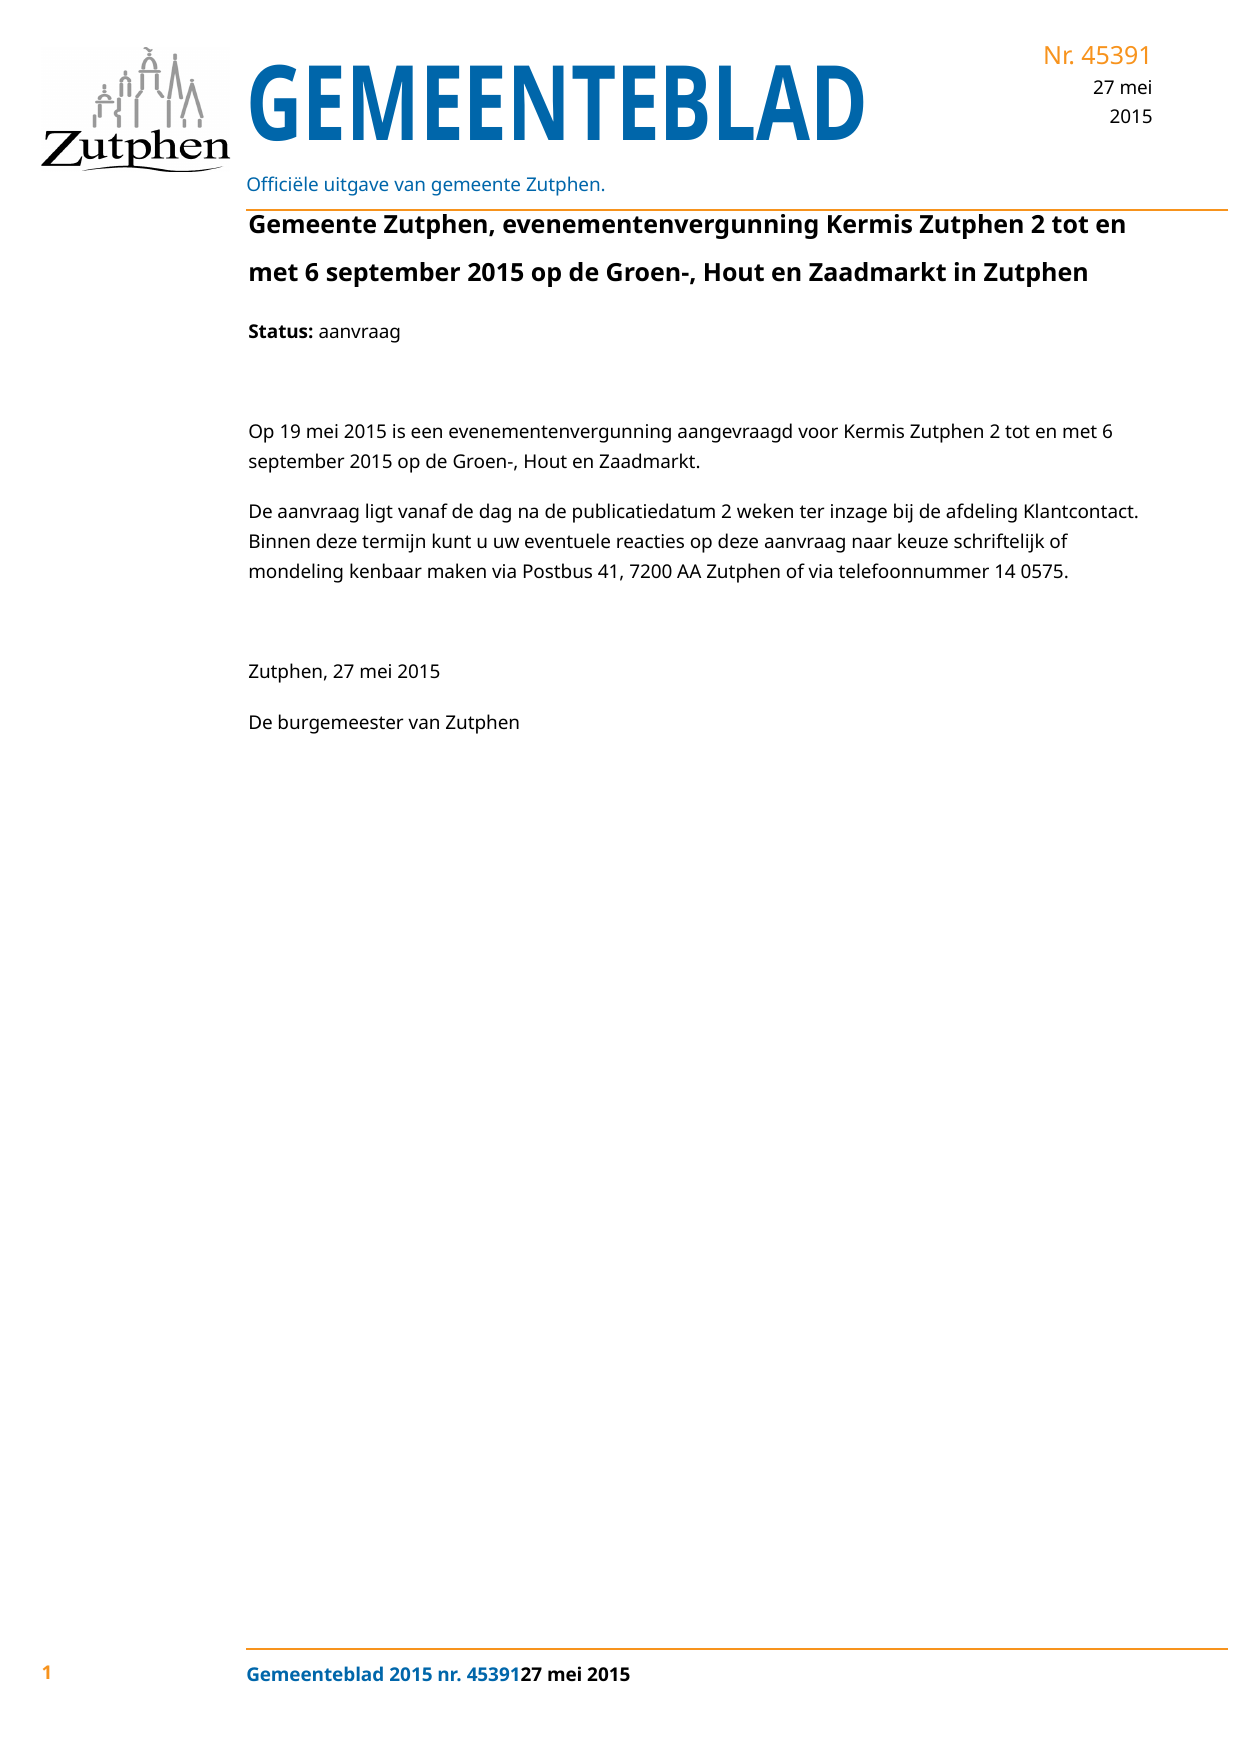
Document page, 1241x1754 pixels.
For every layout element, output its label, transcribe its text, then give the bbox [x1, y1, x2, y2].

text De aanvraag ligt vanaf de dag na de publicatiedatum 2 weken ter inzage bij de afdeling Klantcontact. Binnen deze termijn kunt u uw eventuele reacties op deze aanvraag naar keuze schriftelijk of mondeling kenbaar maken via Postbus 41, 7200 AA Zutphen of via telefoonnummer 14 0575. [248, 499, 1152, 584]
text Gemeente Zutphen, evenementenvergunning Kermis Zutphen 2 tot en met 6 september 2015 op de Groen-, Hout en Zaadmarkt in Zutphen [248, 211, 1152, 288]
text Zutphen, 27 mei 2015 [248, 659, 1152, 684]
picture [41, 47, 231, 172]
text De burgemeester van Zutphen [248, 709, 1152, 735]
text Op 19 mei 2015 is een evenementenvergunning aangevraagd voor Kermis Zutphen 2 tot en met 6 september 2015 op de Groen-, Hout en Zaadmarkt. [248, 419, 1152, 474]
text Status: aanvraag [248, 318, 1152, 344]
